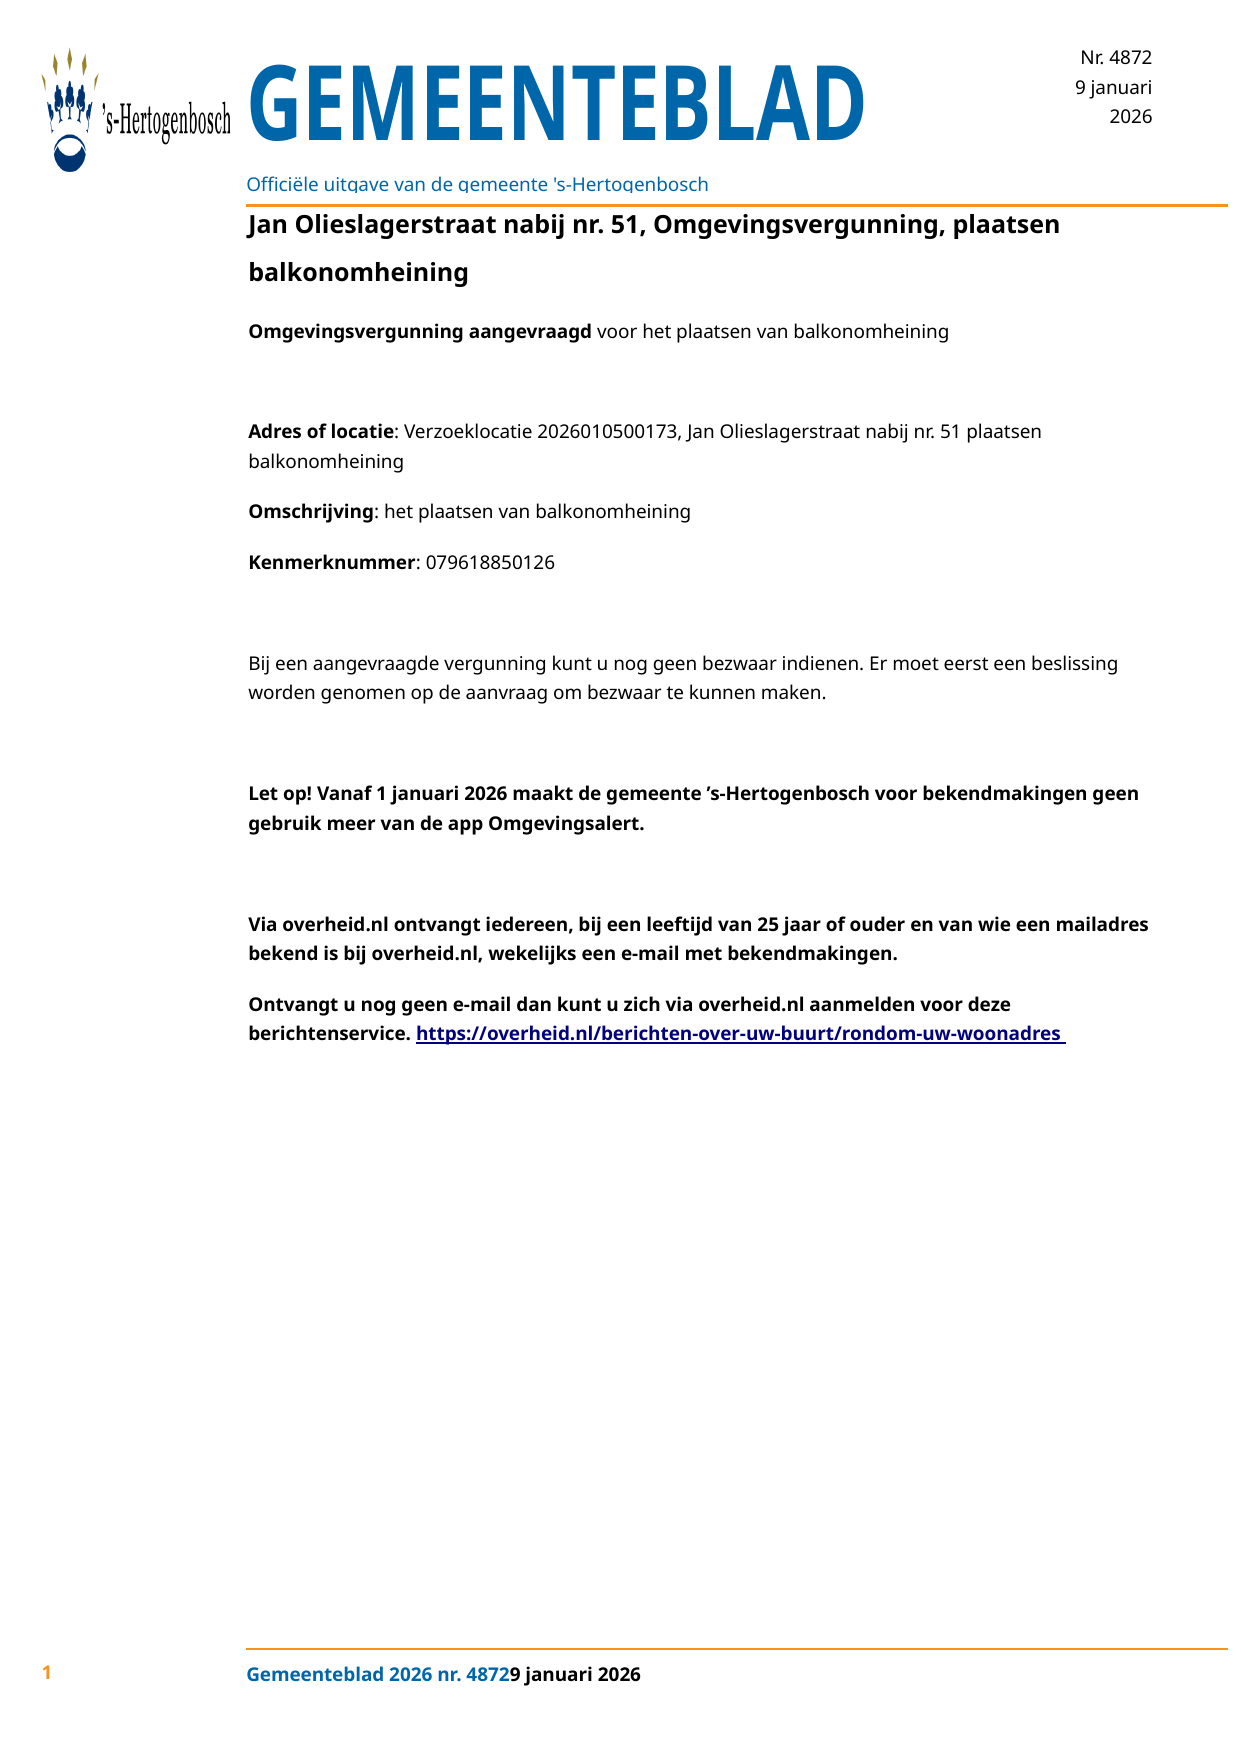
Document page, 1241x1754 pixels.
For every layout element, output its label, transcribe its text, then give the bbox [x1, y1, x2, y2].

text Kenmerknummer: 079618850126 [248, 549, 1152, 575]
text Bij een aangevraagde vergunning kunt u nog geen bezwaar indienen. Er moet eerst een beslissing worden genomen op de aanvraag om bezwaar te kunnen maken. [248, 650, 1152, 705]
picture [41, 47, 231, 172]
text Let op! Vanaf 1 januari 2026 maakt de gemeente ’s-Hertogenbosch voor bekendmakingen geen gebruik meer van de app Omgevingsalert. [248, 780, 1152, 836]
text Via overheid.nl ontvangt iedereen, bij een leeftijd van 25 jaar of ouder en van wie een mailadres bekend is bij overheid.nl, wekelijks een e-mail met bekendmakingen. [248, 911, 1152, 966]
text Adres of locatie: Verzoeklocatie 2026010500173, Jan Olieslagerstraat nabij nr. 51 plaatsen balkonomheining [248, 419, 1152, 474]
text Ontvangt u nog geen e-mail dan kunt u zich via overheid.nl aanmelden voor deze berichtenservice. https://overheid.nl/berichten-over-uw-buurt/rondom-uw-woonadres [248, 991, 1152, 1046]
text Jan Olieslagerstraat nabij nr. 51, Omgevingsvergunning, plaatsen balkonomheining [248, 207, 1152, 288]
text Omschrijving: het plaatsen van balkonomheining [248, 499, 1152, 524]
text Omgevingsvergunning aangevraagd voor het plaatsen van balkonomheining [248, 318, 1152, 344]
